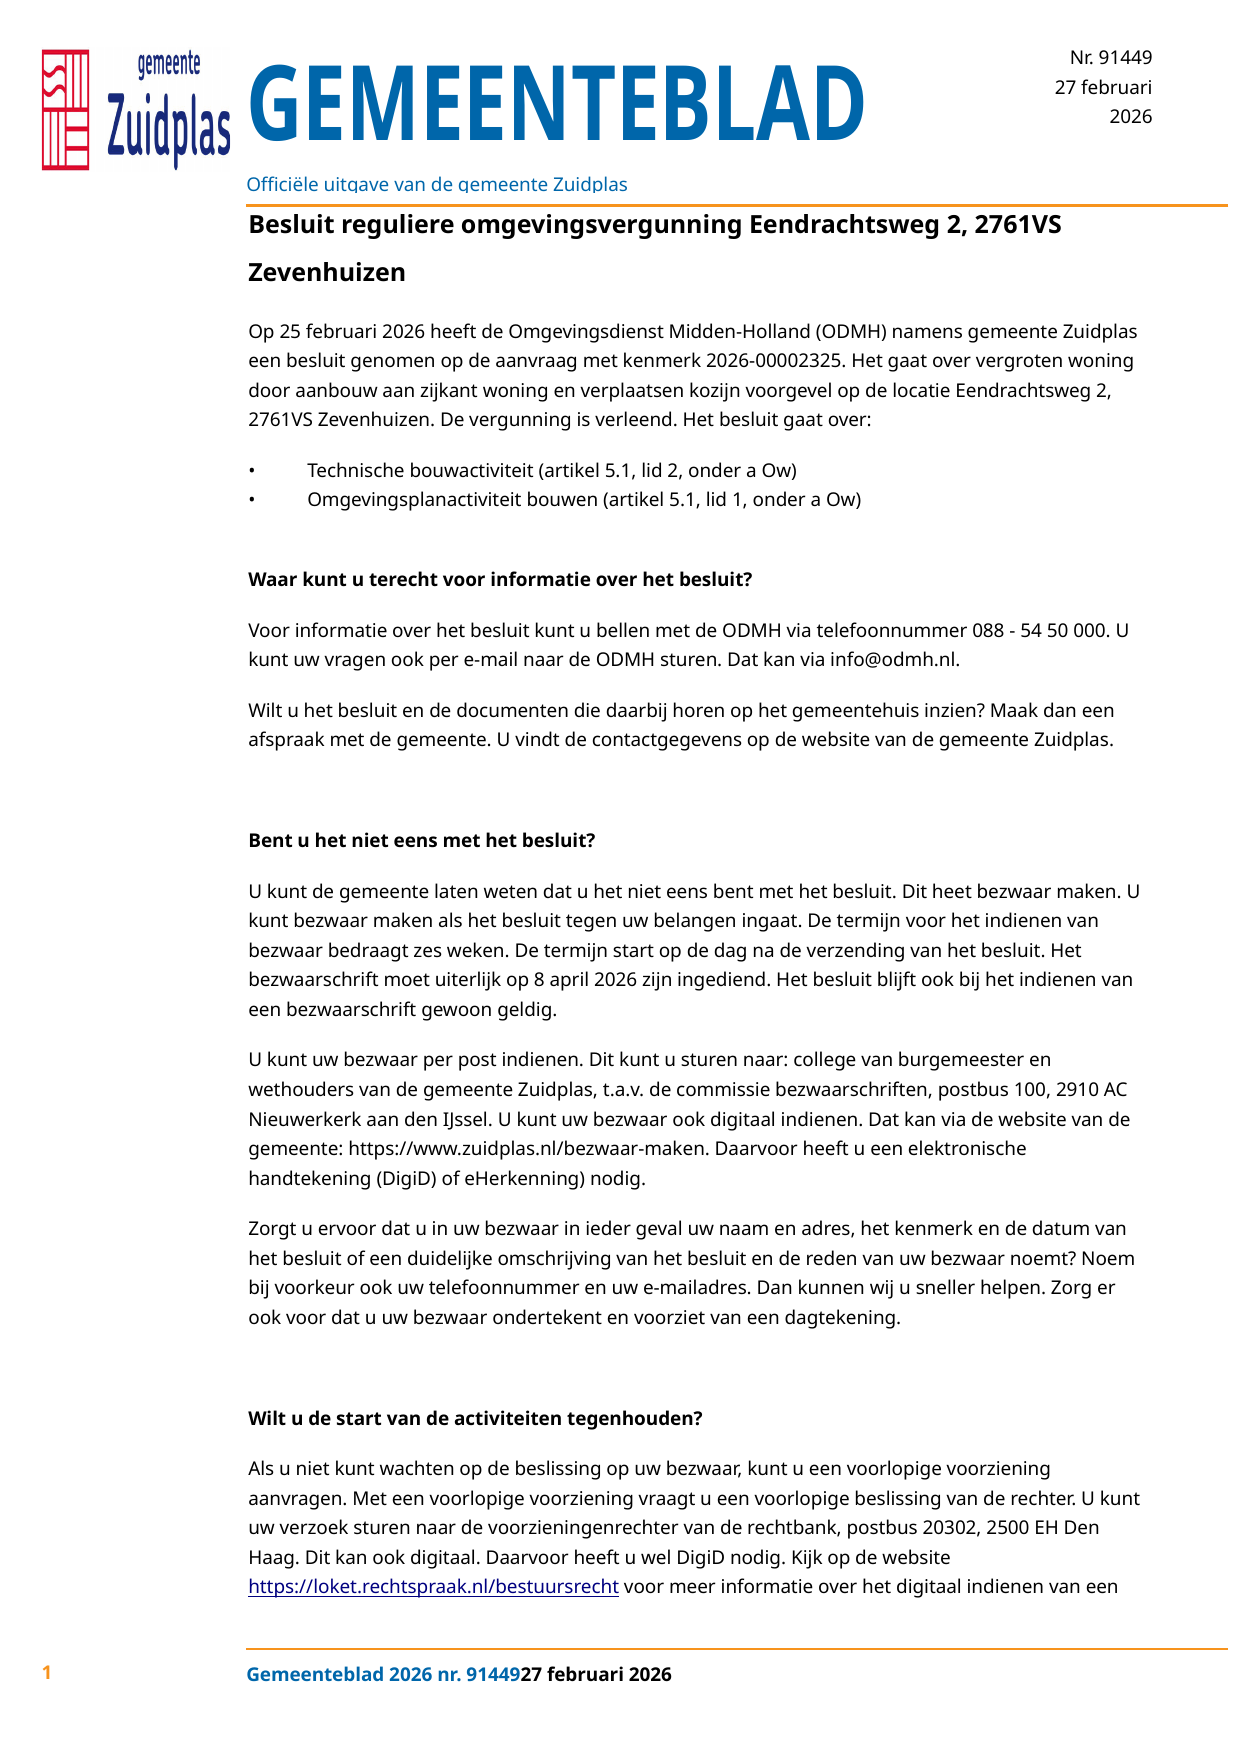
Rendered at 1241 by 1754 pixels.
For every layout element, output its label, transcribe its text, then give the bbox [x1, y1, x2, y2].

picture [41, 47, 231, 172]
text Op 25 februari 2026 heeft de Omgevingsdienst Midden-Holland (ODMH) namens gemeente Zuidplas een besluit genomen op de aanvraag met kenmerk 2026-00002325. Het gaat over vergroten woning door aanbouw aan zijkant woning en verplaatsen kozijn voorgevel op de locatie Eendrachtsweg 2, 2761VS Zevenhuizen. De vergunning is verleend. Het besluit gaat over: [248, 318, 1152, 432]
text Zorgt u ervoor dat u in uw bezwaar in ieder geval uw naam en adres, het kenmerk en de datum van het besluit of een duidelijke omschrijving van het besluit en de reden van uw bezwaar noemt? Noem bij voorkeur ook uw telefoonnummer en uw e-mailadres. Dan kunnen wij u sneller helpen. Zorg er ook voor dat u uw bezwaar ondertekent en voorziet van een dagtekening. [248, 1215, 1152, 1330]
text U kunt uw bezwaar per post indienen. Dit kunt u sturen naar: college van burgemeester en wethouders van de gemeente Zuidplas, t.a.v. de commissie bezwaarschriften, postbus 100, 2910 AC Nieuwerkerk aan den IJssel. U kunt uw bezwaar ook digitaal indienen. Dat kan via de website van de gemeente: https://www.zuidplas.nl/bezwaar-maken. Daarvoor heeft u een elektronische handtekening (DigiD) of eHerkenning) nodig. [248, 1047, 1152, 1191]
text Wilt u het besluit en de documenten die daarbij horen op het gemeentehuis inzien? Maak dan een afspraak met de gemeente. U vindt de contactgegevens op de website van de gemeente Zuidplas. [248, 697, 1152, 752]
text Bent u het niet eens met het besluit? [248, 827, 1152, 853]
list Omgevingsplanactiviteit bouwen (artikel 5.1, lid 1, onder a Ow) [248, 487, 1152, 512]
text U kunt de gemeente laten weten dat u het niet eens bent met het besluit. Dit heet bezwaar maken. U kunt bezwaar maken als het besluit tegen uw belangen ingaat. De termijn voor het indienen van bezwaar bedraagt zes weken. De termijn start op de dag na de verzending van het besluit. Het bezwaarschrift moet uiterlijk op 8 april 2026 zijn ingediend. Het besluit blijft ook bij het indienen van een bezwaarschrift gewoon geldig. [248, 878, 1152, 1022]
text Voor informatie over het besluit kunt u bellen met de ODMH via telefoonnummer 088 - 54 50 000. U kunt uw vragen ook per e-mail naar de ODMH sturen. Dat kan via info@odmh.nl. [248, 617, 1152, 672]
text Waar kunt u terecht voor informatie over het besluit? [248, 567, 1152, 592]
list Technische bouwactiviteit (artikel 5.1, lid 2, onder a Ow) [248, 457, 1152, 483]
text Als u niet kunt wachten op de beslissing op uw bezwaar, kunt u een voorlopige voorziening aanvragen. Met een voorlopige voorziening vraagt u een voorlopige beslissing van de rechter. U kunt uw verzoek sturen naar de voorzieningenrechter van de rechtbank, postbus 20302, 2500 EH Den Haag. Dit kan ook digitaal. Daarvoor heeft u wel DigiD nodig. Kijk op de website https://loket.rechtspraak.nl/bestuursrecht voor meer informatie over het digitaal indienen van een [248, 1455, 1152, 1599]
text Besluit reguliere omgevingsvergunning Eendrachtsweg 2, 2761VS Zevenhuizen [248, 207, 1152, 288]
text Wilt u de start van de activiteiten tegenhouden? [248, 1405, 1152, 1431]
